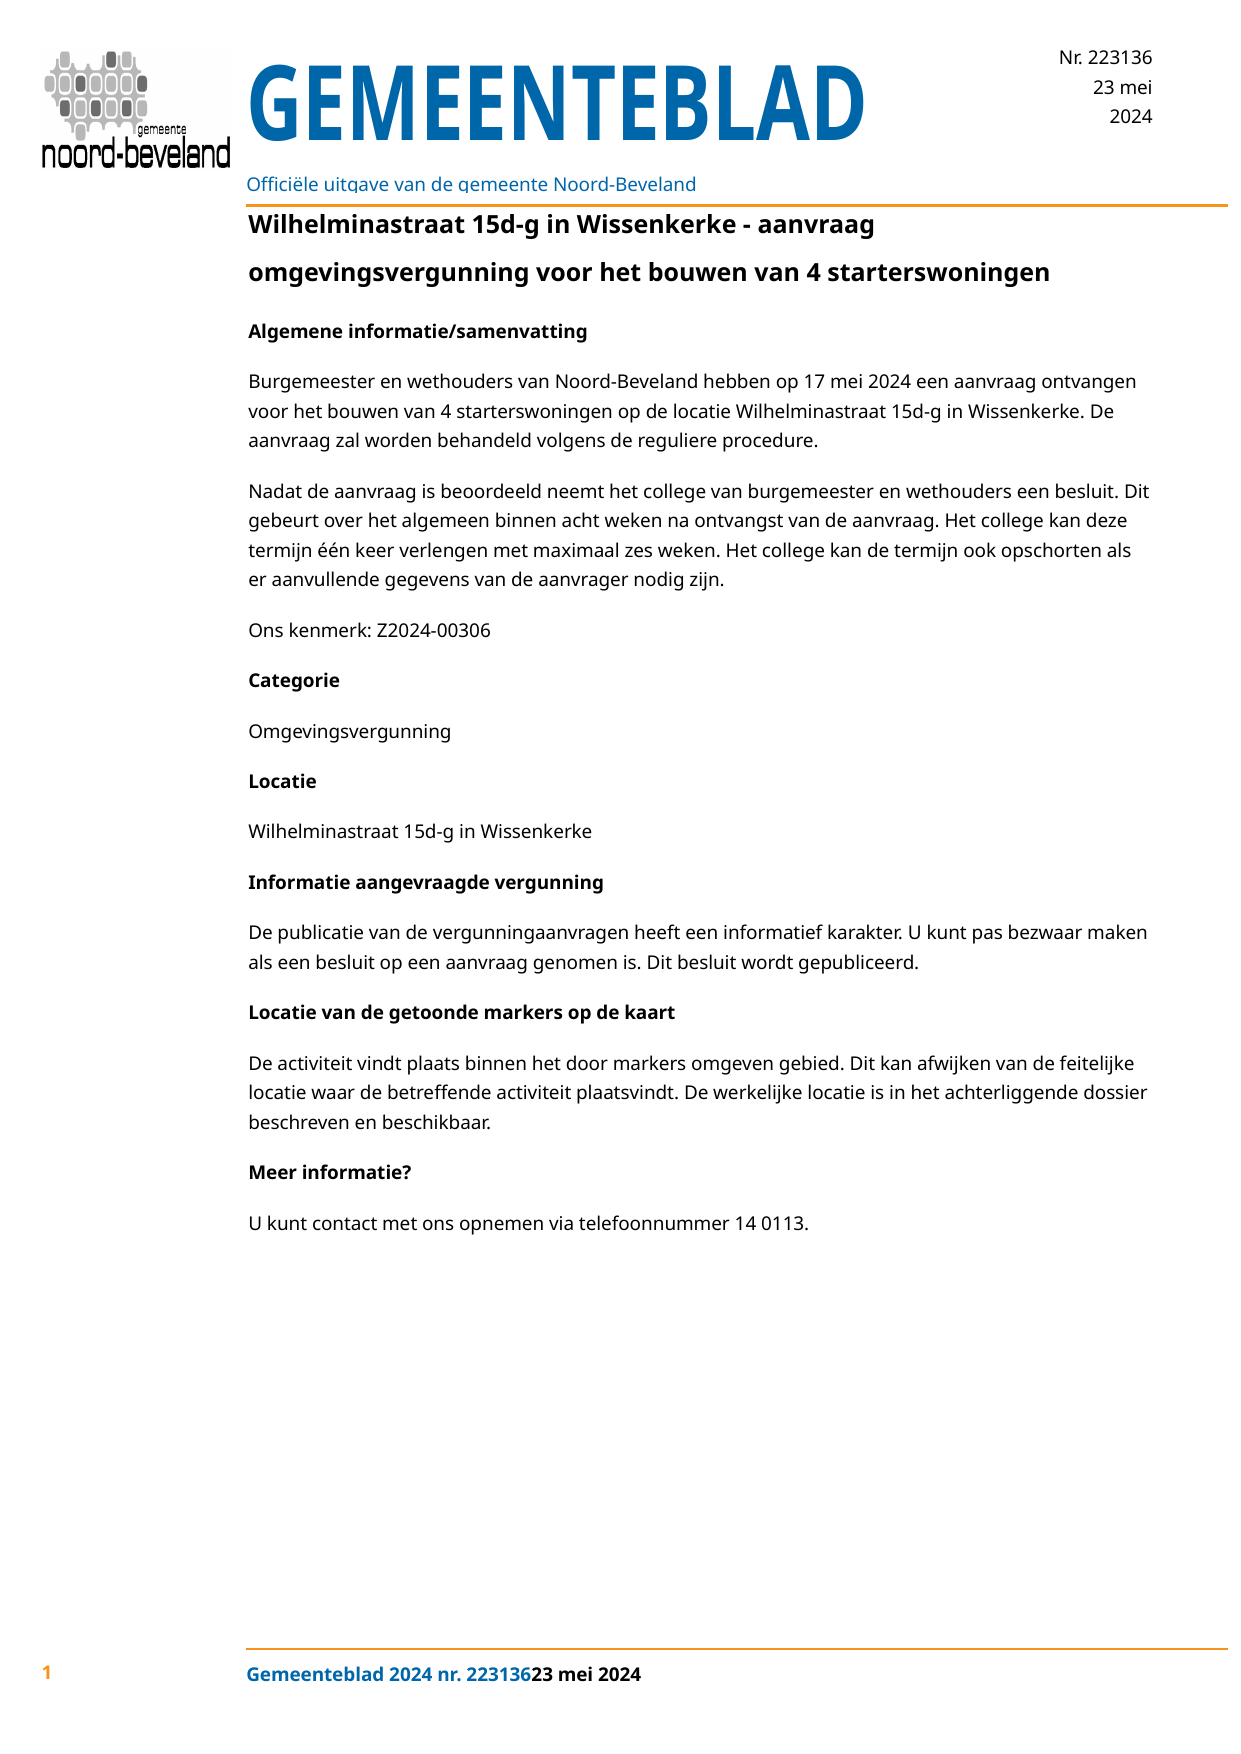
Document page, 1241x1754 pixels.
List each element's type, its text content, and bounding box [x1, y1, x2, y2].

text Categorie [248, 667, 1152, 693]
text Locatie [248, 768, 1152, 794]
text Informatie aangevraagde vergunning [248, 869, 1152, 895]
text De activiteit vindt plaats binnen het door markers omgeven gebied. Dit kan afwijken van de feitelijke locatie waar de betreffende activiteit plaatsvindt. De werkelijke locatie is in het achterliggende dossier beschreven en beschikbaar. [248, 1050, 1152, 1135]
text De publicatie van de vergunningaanvragen heeft een informatief karakter. U kunt pas bezwaar maken als een besluit op een aanvraag genomen is. Dit besluit wordt gepubliceerd. [248, 919, 1152, 975]
text U kunt contact met ons opnemen via telefoonnummer 14 0113. [248, 1210, 1152, 1236]
text Ons kenmerk: Z2024-00306 [248, 617, 1152, 643]
text Meer informatie? [248, 1159, 1152, 1185]
text Locatie van de getoonde markers op de kaart [248, 999, 1152, 1025]
text Wilhelminastraat 15d-g in Wissenkerke [248, 819, 1152, 844]
text Wilhelminastraat 15d-g in Wissenkerke - aanvraag omgevingsvergunning voor het bouwen van 4 starterswoningen [248, 207, 1152, 288]
text Nadat de aanvraag is beoordeeld neemt het college van burgemeester en wethouders een besluit. Dit gebeurt over het algemeen binnen acht weken na ontvangst van de aanvraag. Het college kan deze termijn één keer verlengen met maximaal zes weken. Het college kan de termijn ook opschorten als er aanvullende gegevens van de aanvrager nodig zijn. [248, 478, 1152, 592]
text Omgevingsvergunning [248, 718, 1152, 744]
picture [41, 47, 231, 172]
text Algemene informatie/samenvatting [248, 318, 1152, 344]
text Burgemeester en wethouders van Noord-Beveland hebben op 17 mei 2024 een aanvraag ontvangen voor het bouwen van 4 starterswoningen op de locatie Wilhelminastraat 15d-g in Wissenkerke. De aanvraag zal worden behandeld volgens de reguliere procedure. [248, 368, 1152, 453]
